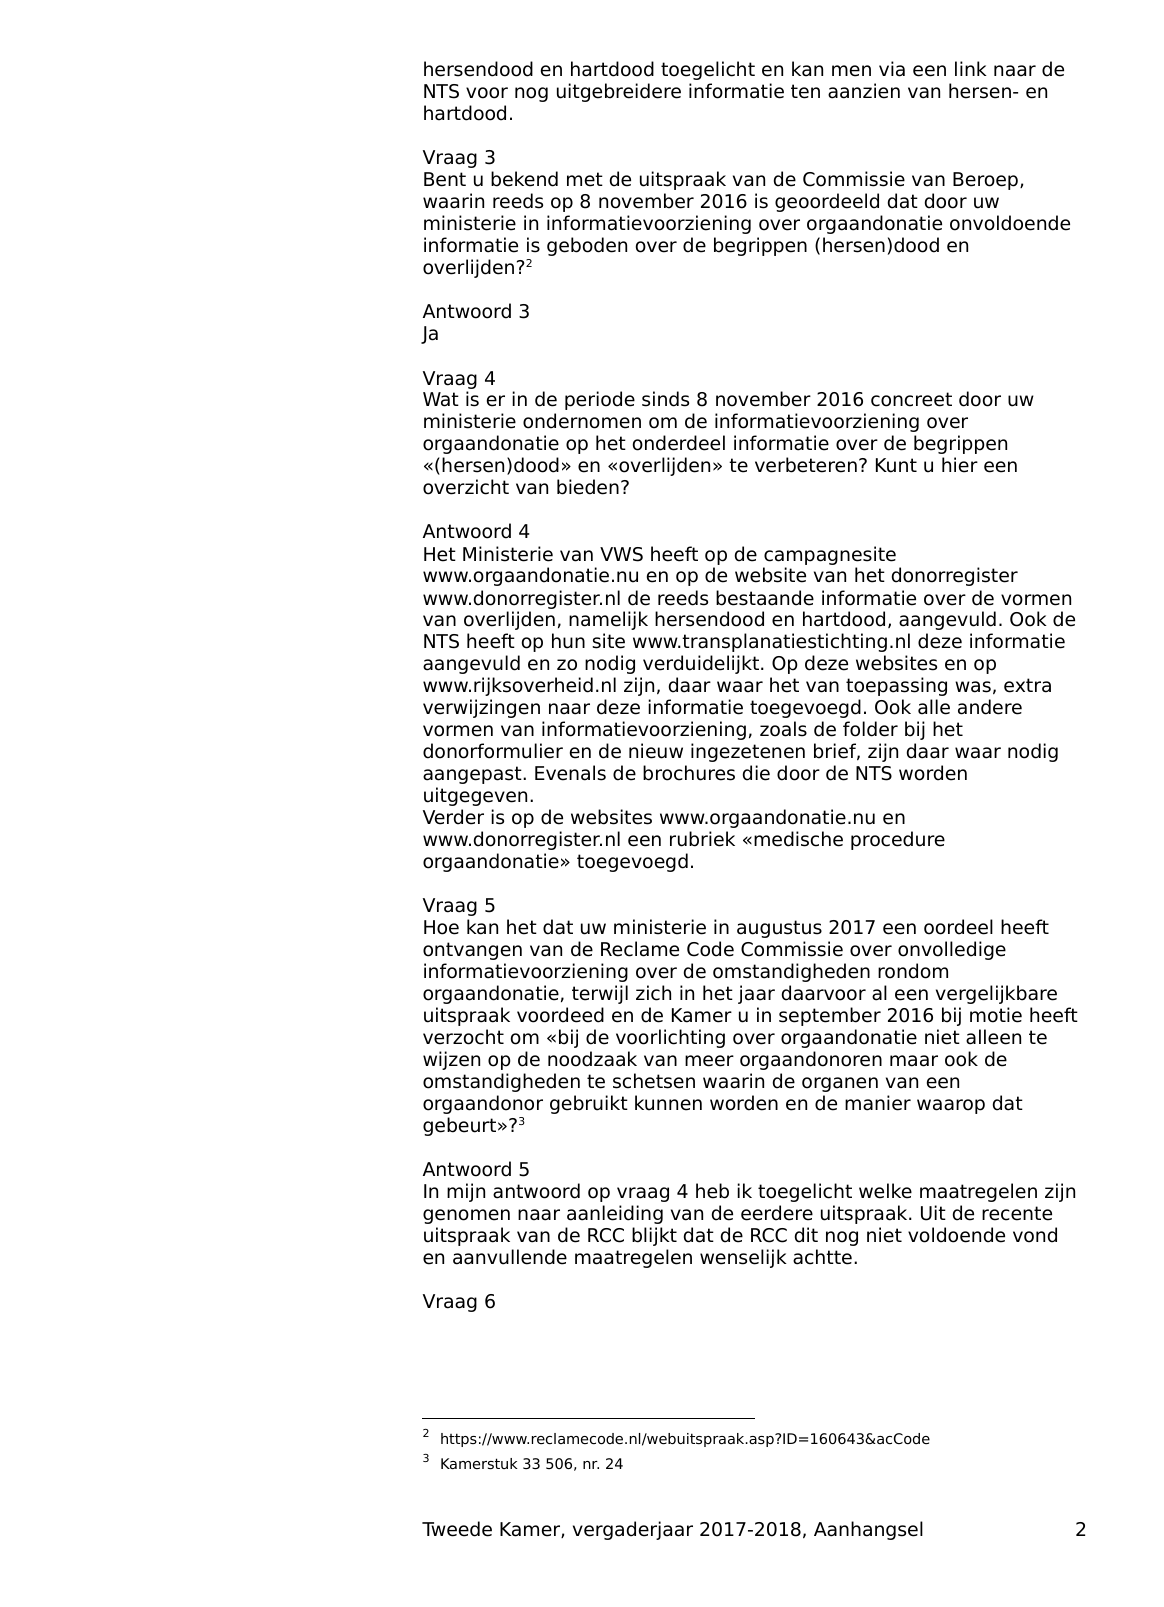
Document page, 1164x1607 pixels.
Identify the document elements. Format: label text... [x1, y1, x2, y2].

text Bent u bekend met de uitspraak van de Commissie van Beroep, waarin reeds op 8 november 2016 is geoordeeld dat door uw ministerie in informatievoorziening over orgaandonatie onvoldoende informatie is geboden over de begrippen (hersen)dood en overlijden? [422, 169, 1087, 279]
text Antwoord 3 [422, 301, 1087, 323]
text Het Ministerie van VWS heeft op de campagnesite www.orgaandonatie.nu en op de website van het donorregister www.donorregister.nl de reeds bestaande informatie over de vormen van overlijden, namelijk hersendood en hartdood, aangevuld. Ook de NTS heeft op hun site www.transplanatiestichting.nl deze informatie aangevuld en zo nodig verduidelijkt. Op deze websites en op www.rijksoverheid.nl zijn, daar waar het van toepassing was, extra verwijzingen naar deze informatie toegevoegd. Ook alle andere vormen van informatievoorziening, zoals de folder bij het donorformulier en de nieuw ingezetenen brief, zijn daar waar nodig aangepast. Evenals de brochures die door de NTS worden uitgegeven. [422, 543, 1087, 807]
text Kamerstuk 33 506, nr. 24 [422, 1452, 1087, 1474]
text Wat is er in de periode sinds 8 november 2016 concreet door uw ministerie ondernomen om de informatievoorziening over orgaandonatie op het onderdeel informatie over de begrippen «(hersen)dood» en «overlijden» te verbeteren? Kunt u hier een overzicht van bieden? [422, 389, 1087, 499]
text Verder is op de websites www.orgaandonatie.nu en www.donorregister.nl een rubriek «medische procedure orgaandonatie» toegevoegd. [422, 807, 1087, 873]
text Antwoord 5 [422, 1159, 1087, 1181]
text In mijn antwoord op vraag 4 heb ik toegelicht welke maatregelen zijn genomen naar aanleiding van de eerdere uitspraak. Uit de recente uitspraak van de RCC blijkt dat de RCC dit nog niet voldoende vond en aanvullende maatregelen wenselijk achtte. [422, 1181, 1087, 1269]
text Vraag 5 [422, 895, 1087, 917]
text Vraag 6 [422, 1291, 1087, 1313]
text https://www.reclamecode.nl/webuitspraak.asp?ID=160643&acCode [422, 1427, 1087, 1449]
text Vraag 4 [422, 367, 1087, 389]
text Ja [422, 323, 1087, 345]
text Hoe kan het dat uw ministerie in augustus 2017 een oordeel heeft ontvangen van de Reclame Code Commissie over onvolledige informatievoorziening over de omstandigheden rondom orgaandonatie, terwijl zich in het jaar daarvoor al een vergelijkbare uitspraak voordeed en de Kamer u in september 2016 bij motie heeft verzocht om «bij de voorlichting over orgaandonatie niet alleen te wijzen op de noodzaak van meer orgaandonoren maar ook de omstandigheden te schetsen waarin de organen van een orgaandonor gebruikt kunnen worden en de manier waarop dat gebeurt»? [422, 917, 1087, 1137]
text hersendood en hartdood toegelicht en kan men via een link naar de NTS voor nog uitgebreidere informatie ten aanzien van hersen- en hartdood. [422, 59, 1087, 125]
text Antwoord 4 [422, 521, 1087, 543]
text Vraag 3 [422, 147, 1087, 169]
